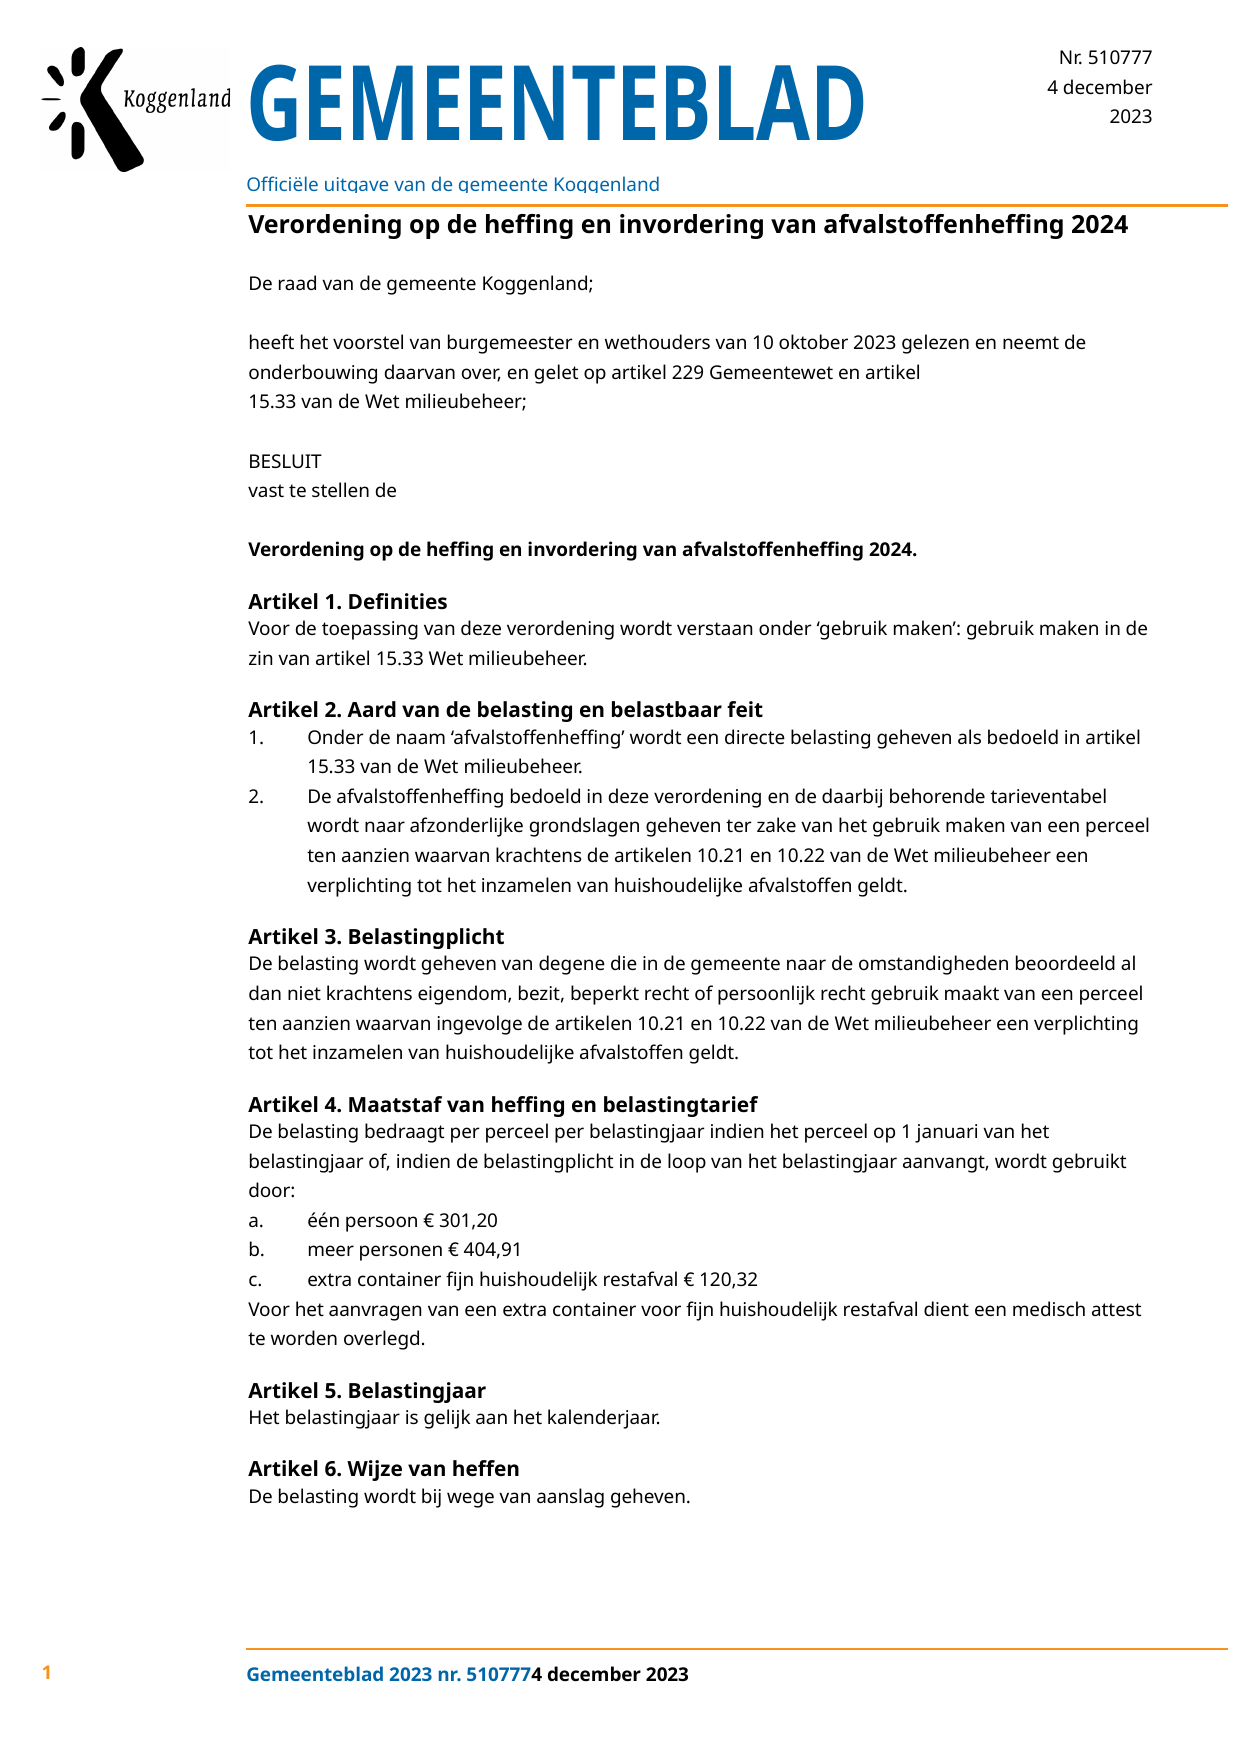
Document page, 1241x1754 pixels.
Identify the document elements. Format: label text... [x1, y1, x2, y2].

text Verordening op de heffing en invordering van afvalstoffenheffing 2024. [248, 537, 1152, 562]
text 15.33 van de Wet milieubeheer; [248, 389, 1152, 414]
text Artikel 2. Aard van de belasting en belastbaar feit [248, 695, 1152, 724]
text Artikel 5. Belastingjaar [248, 1376, 1152, 1404]
list meer personen € 404,91 [248, 1237, 1152, 1262]
text Artikel 3. Belastingplicht [248, 922, 1152, 951]
list Onder de naam ‘afvalstoffenheffing’ wordt een directe belasting geheven als bedoeld in artikel 15.33 van de Wet milieubeheer. [248, 724, 1152, 779]
text Het belastingjaar is gelijk aan het kalenderjaar. [248, 1404, 1152, 1430]
list De afvalstoffenheffing bedoeld in deze verordening en de daarbij behorende tarieventabel wordt naar afzonderlijke grondslagen geheven ter zake van het gebruik maken van een perceel ten aanzien waarvan krachtens de artikelen 10.21 en 10.22 van de Wet milieubeheer een verplichting tot het inzamelen van huishoudelijke afvalstoffen geldt. [248, 783, 1152, 897]
picture [41, 47, 231, 172]
list één persoon € 301,20 [248, 1207, 1152, 1233]
text De belasting wordt geheven van degene die in de gemeente naar de omstandigheden beoordeeld al dan niet krachtens eigendom, bezit, beperkt recht of persoonlijk recht gebruik maakt van een perceel ten aanzien waarvan ingevolge de artikelen 10.21 en 10.22 van de Wet milieubeheer een verplichting tot het inzamelen van huishoudelijke afvalstoffen geldt. [248, 951, 1152, 1065]
text BESLUIT [248, 448, 1152, 473]
text Verordening op de heffing en invordering van afvalstoffenheffing 2024 [248, 207, 1152, 241]
text Artikel 4. Maatstaf van heffing en belastingtarief [248, 1090, 1152, 1118]
text De belasting bedraagt per perceel per belastingjaar indien het perceel op 1 januari van het belastingjaar of, indien de belastingplicht in de loop van het belastingjaar aanvangt, wordt gebruikt door: [248, 1118, 1152, 1203]
text Artikel 1. Definities [248, 587, 1152, 615]
list extra container fijn huishoudelijk restafval € 120,32 [248, 1266, 1152, 1292]
text Voor het aanvragen van een extra container voor fijn huishoudelijk restafval dient een medisch attest te worden overlegd. [248, 1296, 1152, 1351]
text vast te stellen de [248, 477, 1152, 503]
text De belasting wordt bij wege van aanslag geheven. [248, 1483, 1152, 1509]
text De raad van de gemeente Koggenland; [248, 270, 1152, 296]
text Artikel 6. Wijze van heffen [248, 1454, 1152, 1483]
text Voor de toepassing van deze verordening wordt verstaan onder ‘gebruik maken’: gebruik maken in de zin van artikel 15.33 Wet milieubeheer. [248, 615, 1152, 671]
text heeft het voorstel van burgemeester en wethouders van 10 oktober 2023 gelezen en neemt de onderbouwing daarvan over, en gelet op artikel 229 Gemeentewet en artikel [248, 329, 1152, 385]
